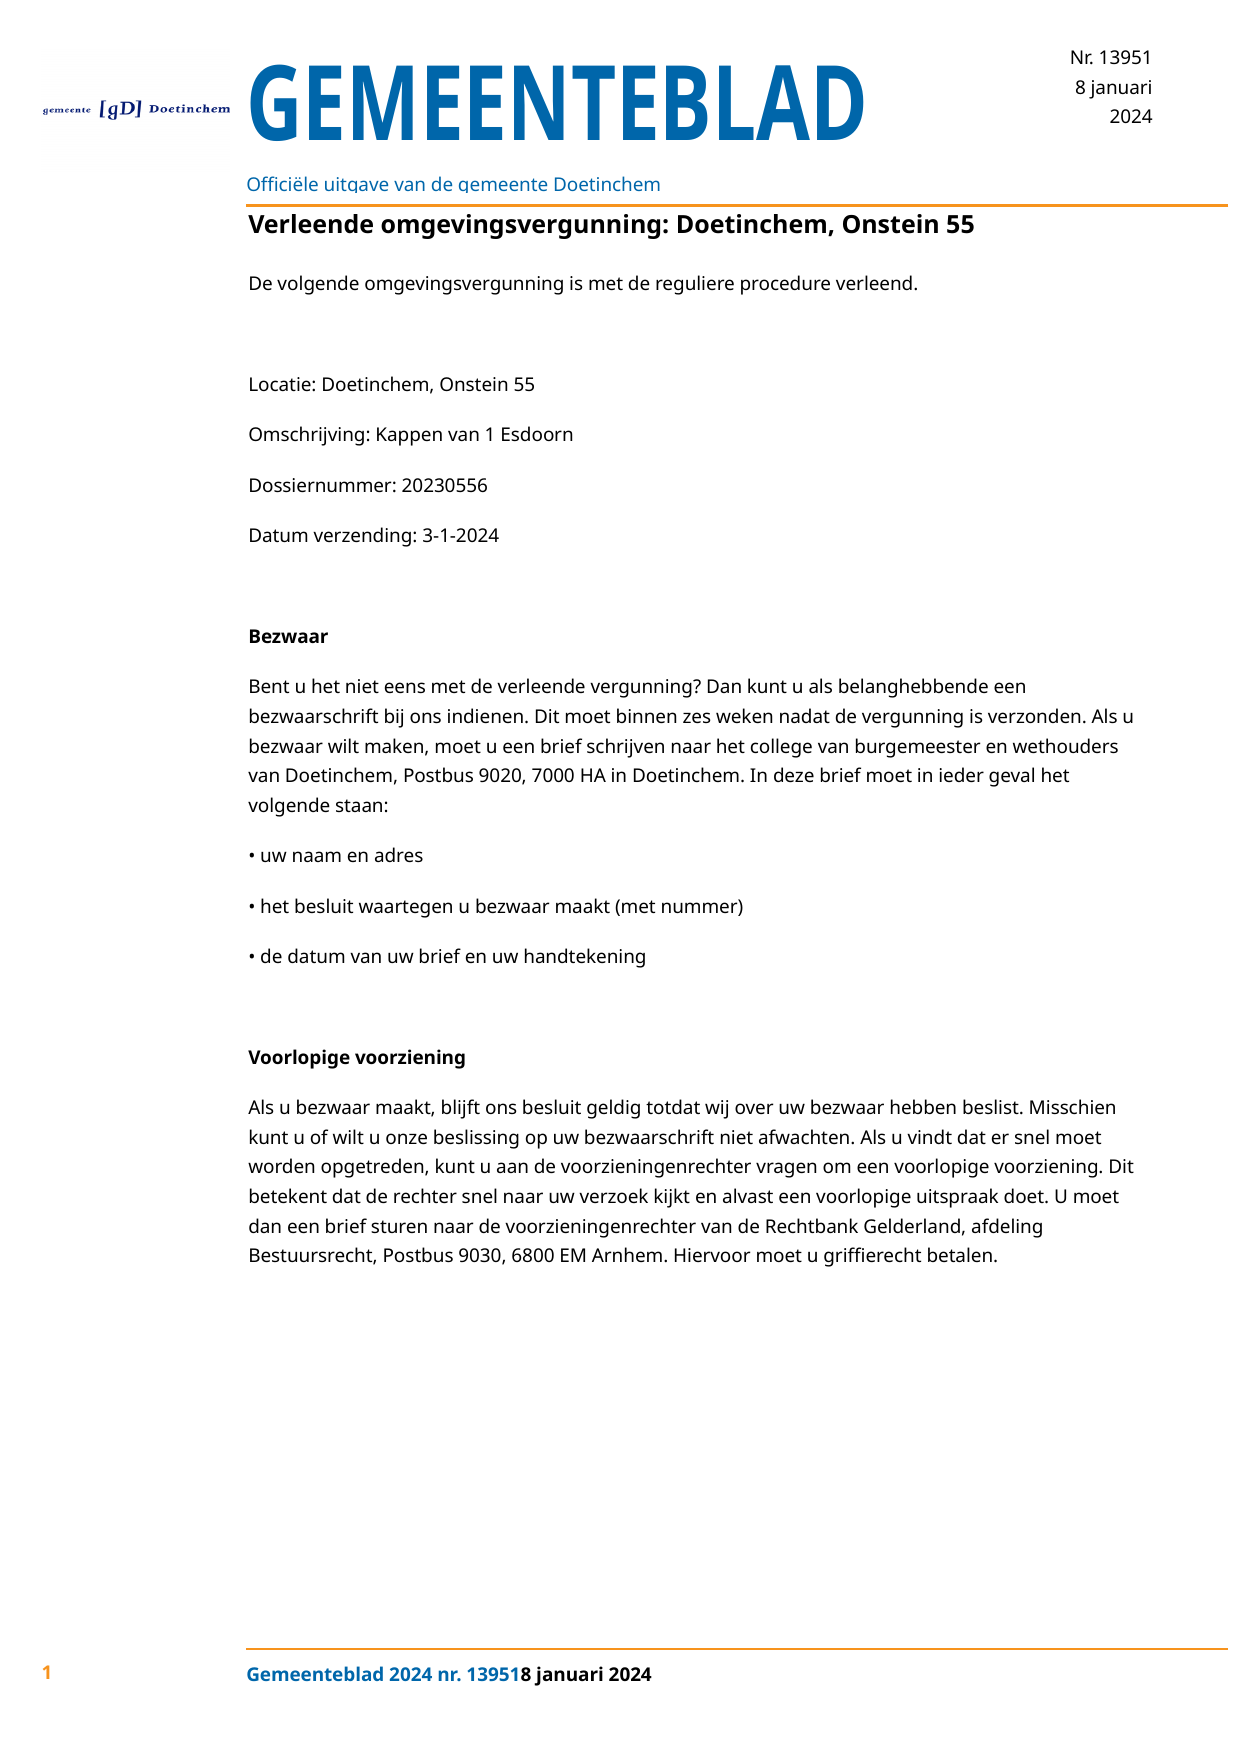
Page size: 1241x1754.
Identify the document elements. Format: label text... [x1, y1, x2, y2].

text Verleende omgevingsvergunning: Doetinchem, Onstein 55 [248, 207, 1152, 241]
text Dossiernummer: 20230556 [248, 472, 1152, 498]
text Bent u het niet eens met de verleende vergunning? Dan kunt u als belanghebbende een bezwaarschrift bij ons indienen. Dit moet binnen zes weken nadat de vergunning is verzonden. Als u bezwaar wilt maken, moet u een brief schrijven naar het college van burgemeester en wethouders van Doetinchem, Postbus 9020, 7000 HA in Doetinchem. In deze brief moet in ieder geval het volgende staan: [248, 674, 1152, 818]
text Datum verzending: 3-1-2024 [248, 522, 1152, 548]
text • het besluit waartegen u bezwaar maakt (met nummer) [248, 893, 1152, 918]
picture [41, 47, 231, 172]
text De volgende omgevingsvergunning is met de reguliere procedure verleend. [248, 270, 1152, 296]
text Locatie: Doetinchem, Onstein 55 [248, 371, 1152, 397]
text • uw naam en adres [248, 842, 1152, 868]
text Omschrijving: Kappen van 1 Esdoorn [248, 422, 1152, 447]
text Bezwaar [248, 623, 1152, 649]
text Als u bezwaar maakt, blijft ons besluit geldig totdat wij over uw bezwaar hebben beslist. Misschien kunt u of wilt u onze beslissing op uw bezwaarschrift niet afwachten. Als u vindt dat er snel moet worden opgetreden, kunt u aan de voorzieningenrechter vragen om een voorlopige voorziening. Dit betekent dat de rechter snel naar uw verzoek kijkt en alvast een voorlopige uitspraak doet. U moet dan een brief sturen naar de voorzieningenrechter van de Rechtbank Gelderland, afdeling Bestuursrecht, Postbus 9030, 6800 EM Arnhem. Hiervoor moet u griffierecht betalen. [248, 1094, 1152, 1268]
text • de datum van uw brief en uw handtekening [248, 943, 1152, 969]
text Voorlopige voorziening [248, 1044, 1152, 1070]
